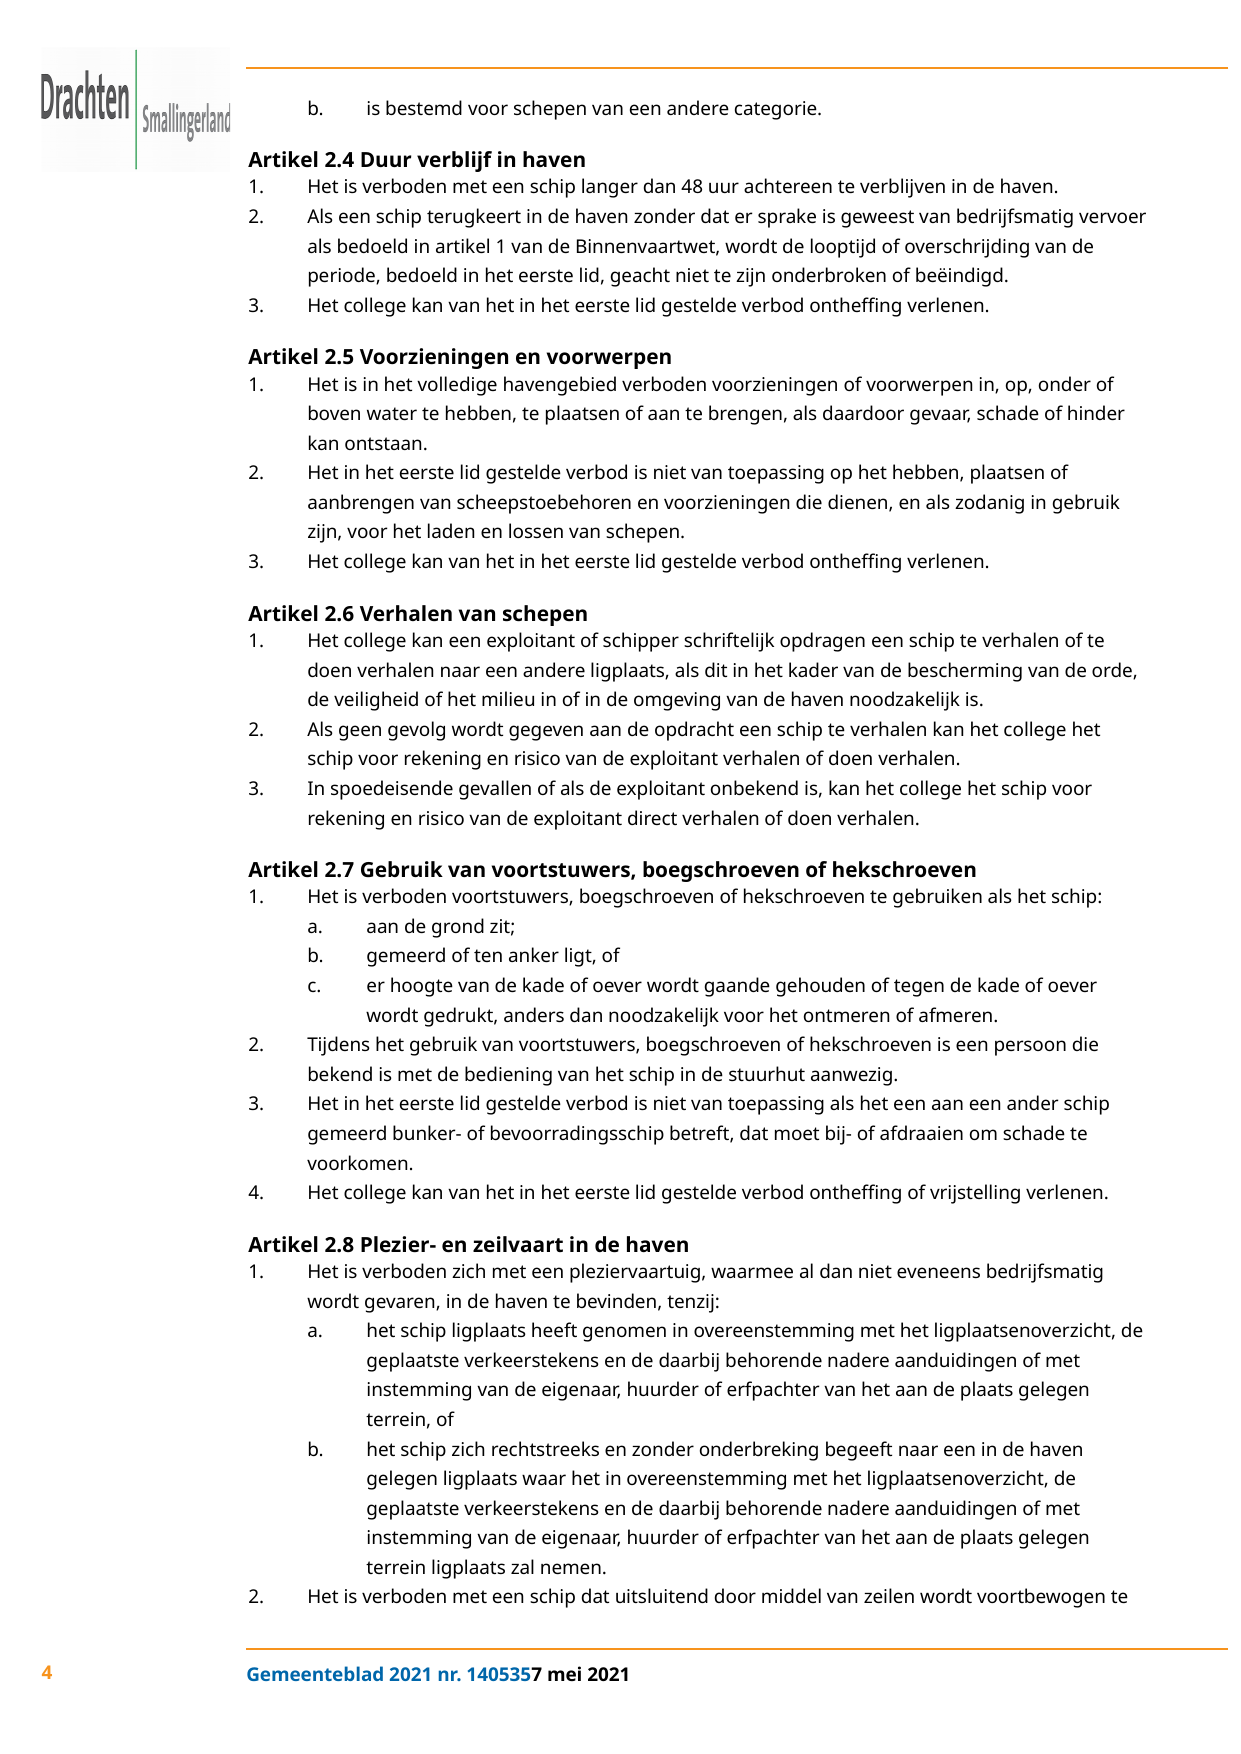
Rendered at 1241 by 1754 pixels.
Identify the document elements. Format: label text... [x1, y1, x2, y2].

list Het is in het volledige havengebied verboden voorzieningen of voorwerpen in, op, onder of boven water te hebben, te plaatsen of aan te brengen, als daardoor gevaar, schade of hinder kan ontstaan. [248, 371, 1152, 456]
list Tijdens het gebruik van voortstuwers, boegschroeven of hekschroeven is een persoon die bekend is met de bediening van het schip in de stuurhut aanwezig. [248, 1031, 1152, 1087]
list Het college kan van het in het eerste lid gestelde verbod ontheffing verlenen. [248, 548, 1152, 574]
text Artikel 2.8 Plezier- en zeilvaart in de haven [248, 1230, 1152, 1258]
list Het is verboden voortstuwers, boegschroeven of hekschroeven te gebruiken als het schip: [248, 883, 1152, 909]
list In spoedeisende gevallen of als de exploitant onbekend is, kan het college het schip voor rekening en risico van de exploitant direct verhalen of doen verhalen. [248, 775, 1152, 830]
list er hoogte van de kade of oever wordt gaande gehouden of tegen de kade of oever wordt gedrukt, anders dan noodzakelijk voor het ontmeren of afmeren. [307, 972, 1152, 1028]
list gemeerd of ten anker ligt, of [307, 943, 1152, 968]
list aan de grond zit; [307, 913, 1152, 939]
picture [41, 47, 231, 172]
text Artikel 2.5 Voorzieningen en voorwerpen [248, 342, 1152, 371]
list het schip ligplaats heeft genomen in overeenstemming met het ligplaatsenoverzicht, de geplaatste verkeerstekens en de daarbij behorende nadere aanduidingen of met instemming van de eigenaar, huurder of erfpachter van het aan de plaats gelegen terrein, of [307, 1317, 1152, 1432]
list Het is verboden met een schip langer dan 48 uur achtereen te verblijven in de haven. [248, 174, 1152, 199]
list Het is verboden zich met een pleziervaartuig, waarmee al dan niet eveneens bedrijfsmatig wordt gevaren, in de haven te bevinden, tenzij: [248, 1258, 1152, 1313]
text Artikel 2.4 Duur verblijf in haven [248, 145, 1152, 174]
list is bestemd voor schepen van een andere categorie. [307, 95, 1152, 121]
list Als een schip terugkeert in de haven zonder dat er sprake is geweest van bedrijfsmatig vervoer als bedoeld in artikel 1 van de Binnenvaartwet, wordt de looptijd of overschrijding van de periode, bedoeld in het eerste lid, geacht niet te zijn onderbroken of beëindigd. [248, 203, 1152, 288]
list Het college kan van het in het eerste lid gestelde verbod ontheffing of vrijstelling verlenen. [248, 1179, 1152, 1205]
list Het is verboden met een schip dat uitsluitend door middel van zeilen wordt voortbewogen te [248, 1584, 1152, 1609]
list Als geen gevolg wordt gegeven aan de opdracht een schip te verhalen kan het college het schip voor rekening en risico van de exploitant verhalen of doen verhalen. [248, 716, 1152, 771]
list Het in het eerste lid gestelde verbod is niet van toepassing als het een aan een ander schip gemeerd bunker- of bevoorradingsschip betreft, dat moet bij- of afdraaien om schade te voorkomen. [248, 1091, 1152, 1176]
text Artikel 2.6 Verhalen van schepen [248, 599, 1152, 627]
list het schip zich rechtstreeks en zonder onderbreking begeeft naar een in de haven gelegen ligplaats waar het in overeenstemming met het ligplaatsenoverzicht, de geplaatste verkeerstekens en de daarbij behorende nadere aanduidingen of met instemming van de eigenaar, huurder of erfpachter van het aan de plaats gelegen terrein ligplaats zal nemen. [307, 1436, 1152, 1580]
list Het college kan een exploitant of schipper schriftelijk opdragen een schip te verhalen of te doen verhalen naar een andere ligplaats, als dit in het kader van de bescherming van de orde, de veiligheid of het milieu in of in de omgeving van de haven noodzakelijk is. [248, 627, 1152, 712]
text Artikel 2.7 Gebruik van voortstuwers, boegschroeven of hekschroeven [248, 855, 1152, 883]
list Het in het eerste lid gestelde verbod is niet van toepassing op het hebben, plaatsen of aanbrengen van scheepstoebehoren en voorzieningen die dienen, en als zodanig in gebruik zijn, voor het laden en lossen van schepen. [248, 459, 1152, 544]
list Het college kan van het in het eerste lid gestelde verbod ontheffing verlenen. [248, 292, 1152, 318]
